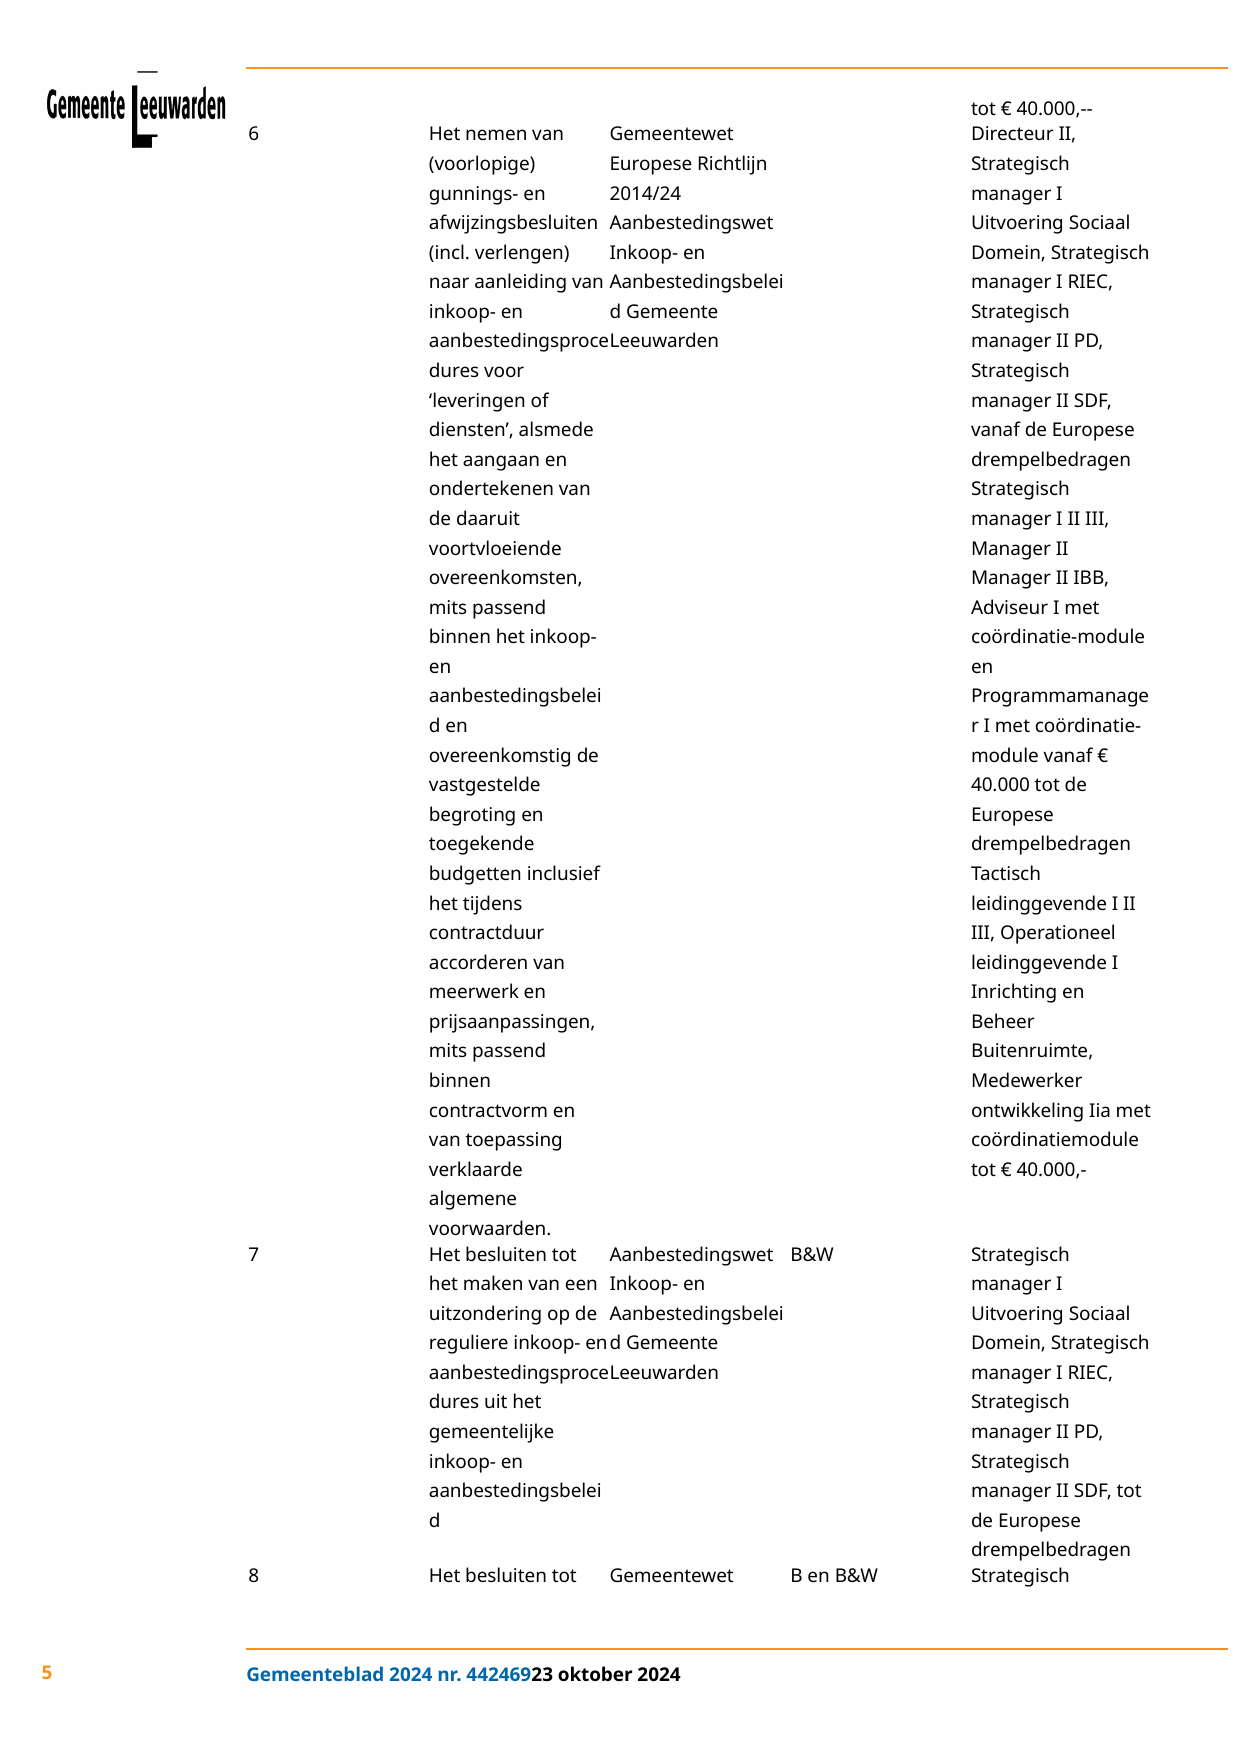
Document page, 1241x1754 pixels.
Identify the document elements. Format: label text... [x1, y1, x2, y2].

table_cell [609, 95, 790, 121]
table_cell B en B&W [790, 1563, 971, 1588]
table_cell Het besluiten tot het maken van een uitzondering op de reguliere inkoop- en aanbestedingsprocedures uit het gemeentelijke inkoop- en aanbestedingsbeleid [429, 1241, 609, 1562]
table_cell 8 [248, 1563, 429, 1588]
table_cell Gemeentewet [609, 1563, 790, 1588]
table_cell Het nemen van (voorlopige) gunnings- en afwijzingsbesluiten (incl. verlengen) naar aanleiding van inkoop- en aanbestedingsprocedures voor ‘leveringen of diensten’, alsmede het aangaan en ondertekenen van de daaruit voortvloeiende overeenkomsten, mits passend binnen het inkoop- en aanbestedingsbeleid en overeenkomstig de vastgestelde begroting en toegekende budgetten inclusief het tijdens contractduur accorderen van meerwerk en prijsaanpassingen, mits passend binnen contractvorm en van toepassing verklaarde algemene voorwaarden. [429, 121, 609, 1241]
table_cell Strategisch [971, 1563, 1152, 1588]
table_cell tot € 40.000,-- [971, 95, 1152, 121]
table_cell [429, 95, 609, 121]
table_cell Directeur II, Strategisch manager I Uitvoering Sociaal Domein, Strategisch manager I RIEC, Strategisch manager II PD, Strategisch manager II SDF, vanaf de Europese drempelbedragen Strategisch manager I II III, Manager II Manager II IBB, Adviseur I met coördinatie-module en Programmamanager I met coördinatie-module vanaf € 40.000 tot de Europese drempelbedragen Tactisch leidinggevende I II III, Operationeel leidinggevende I Inrichting en Beheer Buitenruimte, Medewerker ontwikkeling Iia met coördinatiemodule tot € 40.000,- [971, 121, 1152, 1241]
picture [41, 47, 231, 172]
table_cell 6 [248, 121, 429, 1241]
table_cell Gemeentewet Europese Richtlijn 2014/24 Aanbestedingswet Inkoop- en Aanbestedingsbeleid Gemeente Leeuwarden [609, 121, 790, 1241]
table_cell Strategisch manager I Uitvoering Sociaal Domein, Strategisch manager I RIEC, Strategisch manager II PD, Strategisch manager II SDF, tot de Europese drempelbedragen [971, 1241, 1152, 1562]
table_cell Aanbestedingswet Inkoop- en Aanbestedingsbeleid Gemeente Leeuwarden [609, 1241, 790, 1562]
table_cell [248, 95, 429, 121]
table_cell [790, 95, 971, 121]
table_cell [790, 121, 971, 1241]
table_cell B&W [790, 1241, 971, 1562]
table_cell Het besluiten tot [429, 1563, 609, 1588]
table_cell 7 [248, 1241, 429, 1562]
